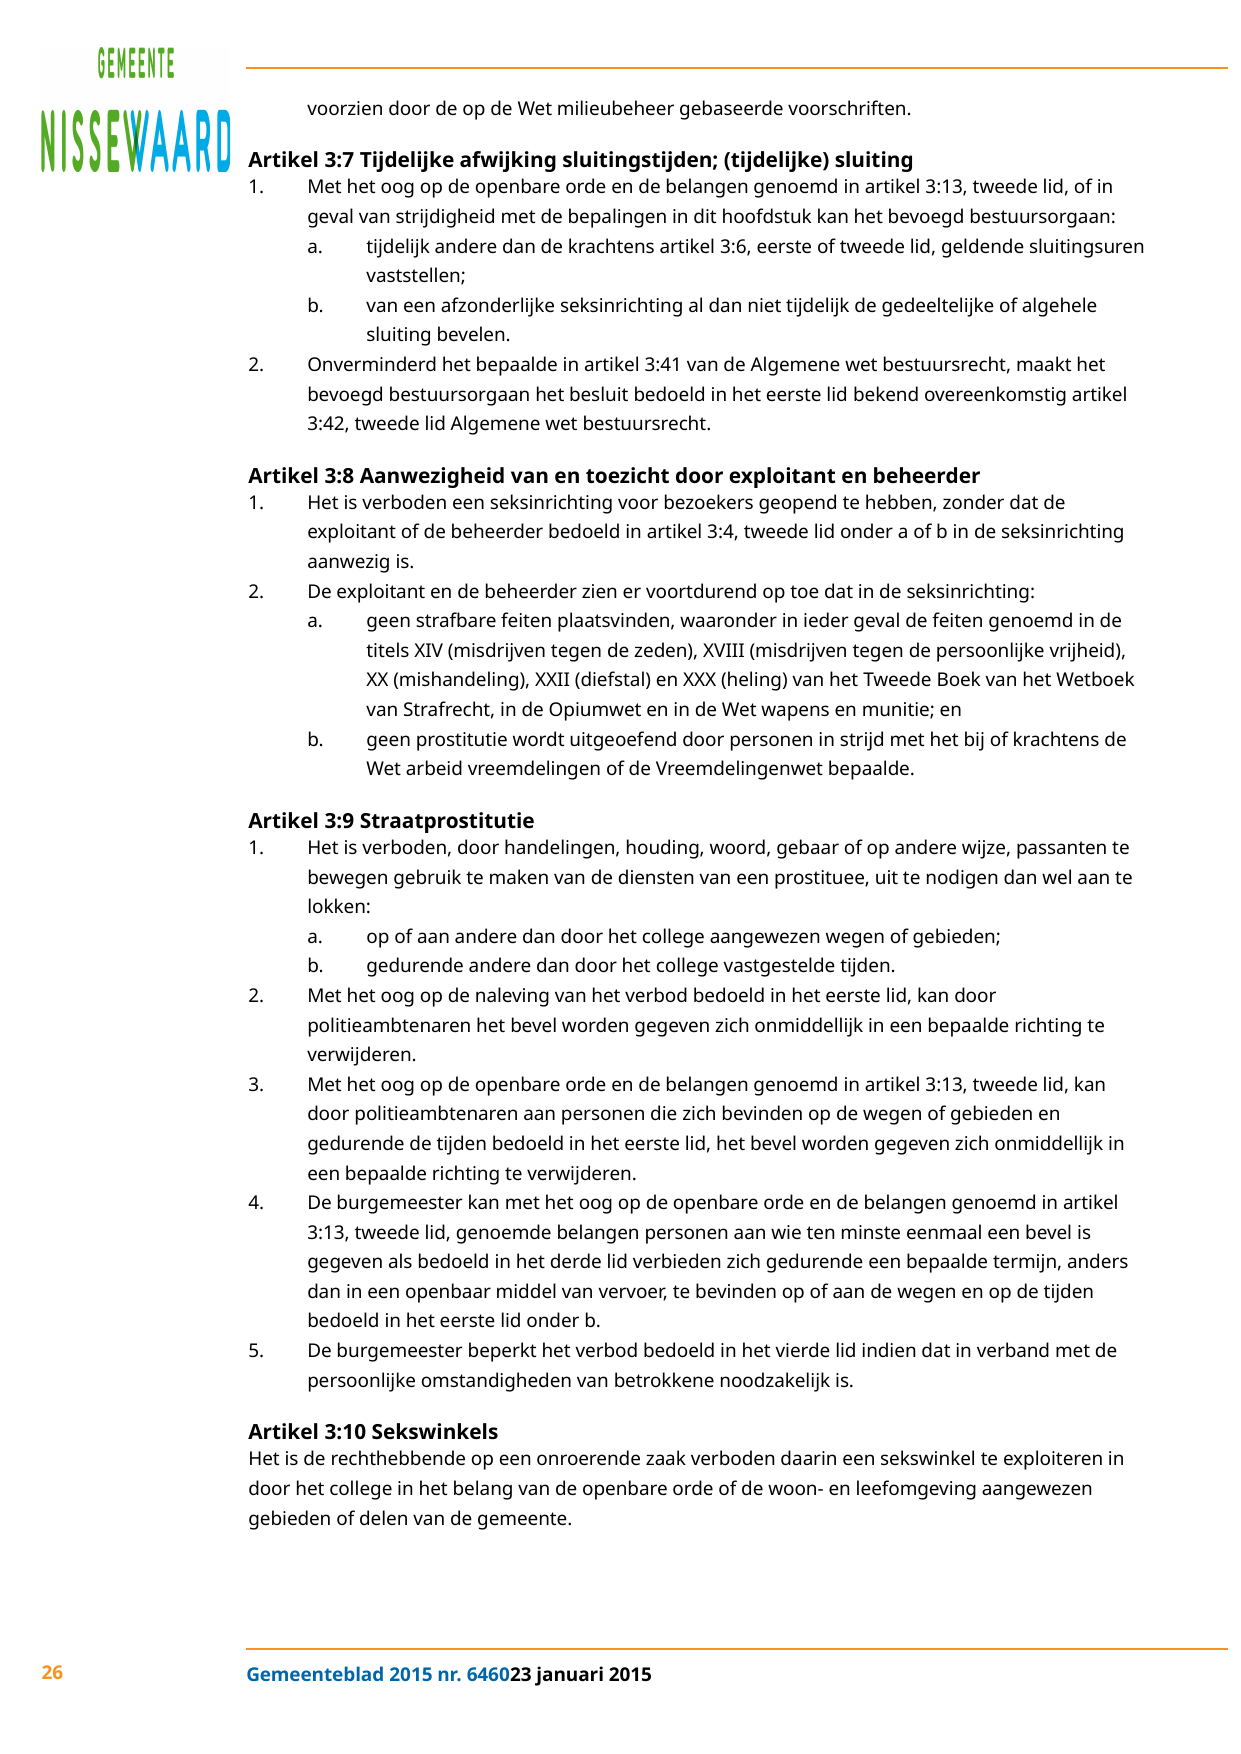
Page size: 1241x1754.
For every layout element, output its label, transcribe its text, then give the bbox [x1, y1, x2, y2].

list op of aan andere dan door het college aangewezen wegen of gebieden; [307, 923, 1152, 949]
picture [200, 151, 206, 172]
text Artikel 3:8 Aanwezigheid van en toezicht door exploitant en beheerder [248, 461, 1152, 489]
list Met het oog op de openbare orde en de belangen genoemd in artikel 3:13, tweede lid, kan door politieambtenaren aan personen die zich bevinden op de wegen of gebieden en gedurende de tijden bedoeld in het eerste lid, het bevel worden gegeven zich onmiddellijk in een bepaalde richting te verwijderen. [248, 1071, 1152, 1185]
list De burgemeester beperkt het verbod bedoeld in het vierde lid indien dat in verband met de persoonlijke omstandigheden van betrokkene noodzakelijk is. [248, 1337, 1152, 1392]
list Het is verboden een seksinrichting voor bezoekers geopend te hebben, zonder dat de exploitant of de beheerder bedoeld in artikel 3:4, tweede lid onder a of b in de seksinrichting aanwezig is. [248, 489, 1152, 574]
text Artikel 3:7 Tijdelijke afwijking sluitingstijden; (tijdelijke) sluiting [248, 145, 1152, 174]
picture [154, 157, 165, 172]
list Onverminderd het bepaalde in artikel 3:41 van de Algemene wet bestuursrecht, maakt het bevoegd bestuursorgaan het besluit bedoeld in het eerste lid bekend overeenkomstig artikel 3:42, tweede lid Algemene wet bestuursrecht. [248, 351, 1152, 436]
picture [222, 122, 227, 160]
picture [41, 47, 231, 172]
list Het is verboden, door handelingen, houding, woord, gebaar of op andere wijze, passanten te bewegen gebruik te maken van de diensten van een prostituee, uit te nodigen dan wel aan te lokken: [248, 834, 1152, 919]
list De burgemeester kan met het oog op de openbare orde en de belangen genoemd in artikel 3:13, tweede lid, genoemde belangen personen aan wie ten minste eenmaal een bevel is gegeven als bedoeld in het derde lid verbieden zich gedurende een bepaalde termijn, anders dan in een openbaar middel van vervoer, te bevinden op of aan de wegen en op de tijden bedoeld in het eerste lid onder b. [248, 1189, 1152, 1333]
text Artikel 3:10 Sekswinkels [248, 1417, 1152, 1446]
list tijdelijk andere dan de krachtens artikel 3:6, eerste of tweede lid, geldende sluitingsuren vaststellen; [307, 233, 1152, 288]
text Het is de rechthebbende op een onroerende zaak verboden daarin een sekswinkel te exploiteren in door het college in het belang van de openbare orde of de woon- en leefomgeving aangewezen gebieden of delen van de gemeente. [248, 1446, 1152, 1531]
picture [176, 157, 187, 172]
list gedurende andere dan door het college vastgestelde tijden. [307, 953, 1152, 978]
list Met het oog op de openbare orde en de belangen genoemd in artikel 3:13, tweede lid, of in geval van strijdigheid met de bepalingen in dit hoofdstuk kan het bevoegd bestuursorgaan: [248, 174, 1152, 229]
list van een afzonderlijke seksinrichting al dan niet tijdelijk de gedeeltelijke of algehele sluiting bevelen. [307, 292, 1152, 347]
list voorzien door de op de Wet milieubeheer gebaseerde voorschriften. [248, 95, 1152, 121]
text Artikel 3:9 Straatprostitutie [248, 806, 1152, 834]
list geen strafbare feiten plaatsvinden, waaronder in ieder geval de feiten genoemd in de titels XIV (misdrijven tegen de zeden), XVIII (misdrijven tegen de persoonlijke vrijheid), XX (mishandeling), XXII (diefstal) en XXX (heling) van het Tweede Boek van het Wetboek van Strafrecht, in de Opiumwet en in de Wet wapens en munitie; en [307, 607, 1152, 722]
list geen prostitutie wordt uitgeoefend door personen in strijd met het bij of krachtens de Wet arbeid vreemdelingen of de Vreemdelingenwet bepaalde. [307, 726, 1152, 781]
picture [201, 122, 206, 138]
list Met het oog op de naleving van het verbod bedoeld in het eerste lid, kan door politieambtenaren het bevel worden gegeven zich onmiddellijk in een bepaalde richting te verwijderen. [248, 982, 1152, 1067]
list De exploitant en de beheerder zien er voortdurend op toe dat in de seksinrichting: [248, 578, 1152, 604]
